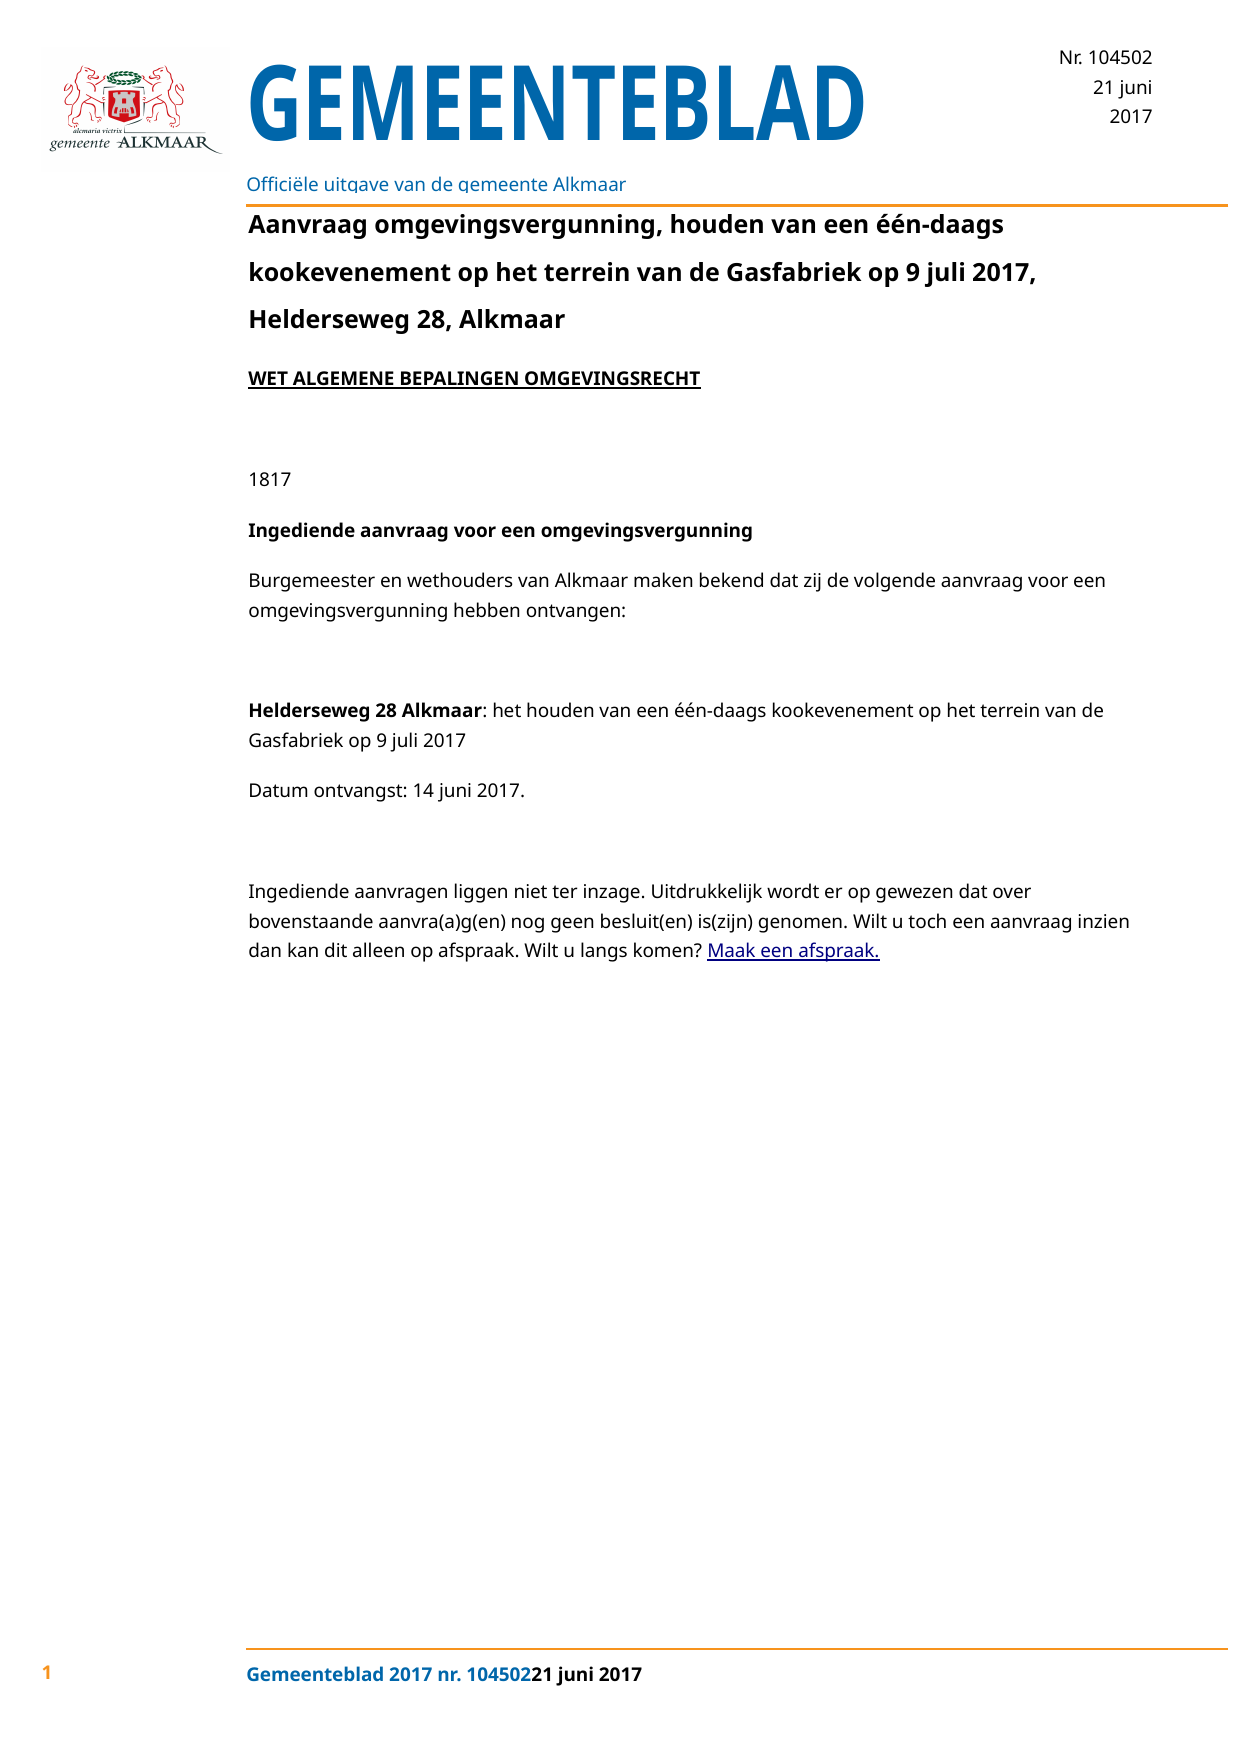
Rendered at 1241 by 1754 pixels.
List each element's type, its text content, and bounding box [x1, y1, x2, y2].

text Ingediende aanvragen liggen niet ter inzage. Uitdrukkelijk wordt er op gewezen dat over bovenstaande aanvra(a)g(en) nog geen besluit(en) is(zijn) genomen. Wilt u toch een aanvraag inzien dan kan dit alleen op afspraak. Wilt u langs komen? Maak een afspraak. [248, 878, 1152, 963]
text 1817 [248, 466, 1152, 492]
text Aanvraag omgevingsvergunning, houden van een één-daags kookevenement op het terrein van de Gasfabriek op 9 juli 2017, Helderseweg 28, Alkmaar [248, 207, 1152, 336]
text Burgemeester en wethouders van Alkmaar maken bekend dat zij de volgende aanvraag voor een omgevingsvergunning hebben ontvangen: [248, 567, 1152, 622]
text WET ALGEMENE BEPALINGEN OMGEVINGSRECHT [248, 366, 1152, 391]
text Helderseweg 28 Alkmaar: het houden van een één-daags kookevenement op het terrein van de Gasfabriek op 9 juli 2017 [248, 698, 1152, 753]
picture [41, 47, 231, 172]
text Ingediende aanvraag voor een omgevingsvergunning [248, 517, 1152, 542]
text Datum ontvangst: 14 juni 2017. [248, 778, 1152, 803]
